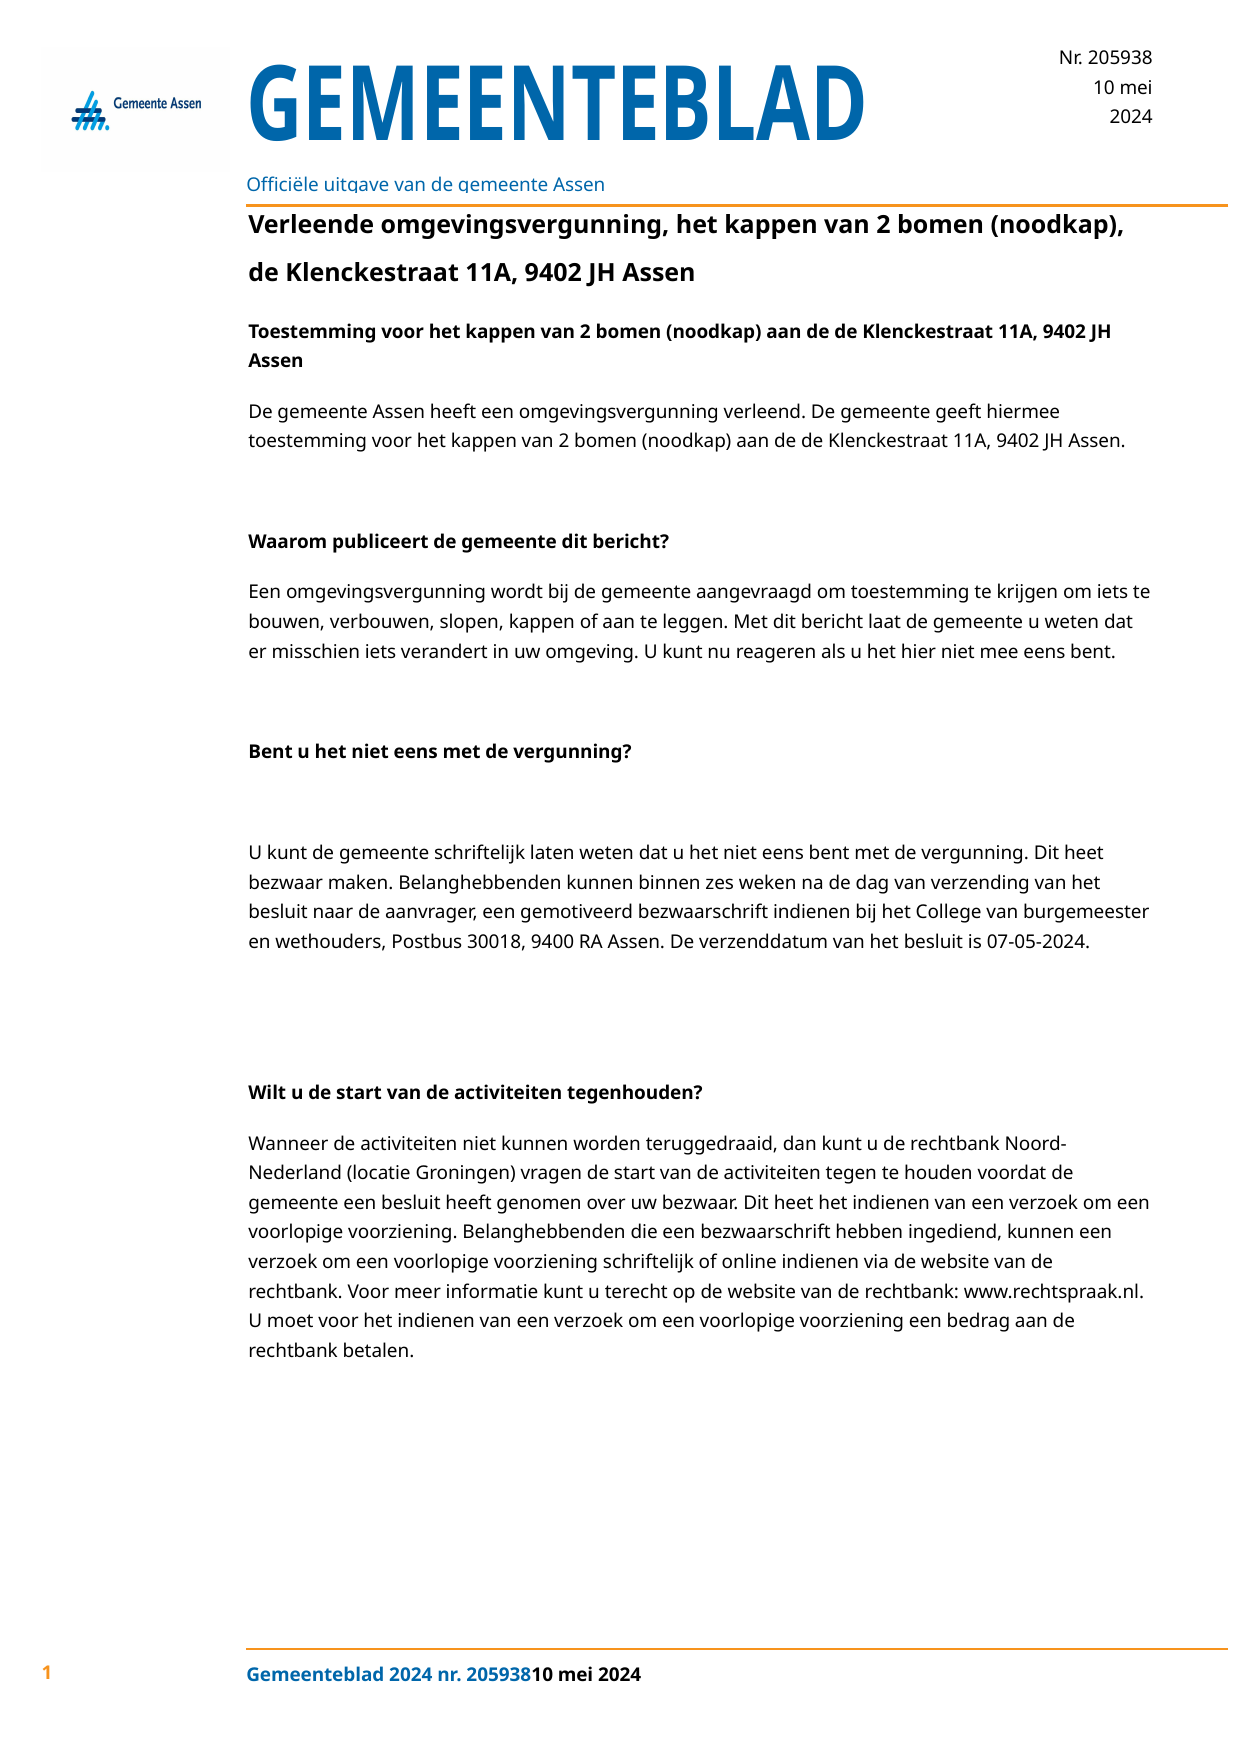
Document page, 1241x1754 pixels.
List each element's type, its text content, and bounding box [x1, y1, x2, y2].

text De gemeente Assen heeft een omgevingsvergunning verleend. De gemeente geeft hiermee toestemming voor het kappen van 2 bomen (noodkap) aan de de Klenckestraat 11A, 9402 JH Assen. [248, 398, 1152, 453]
text Bent u het niet eens met de vergunning? [248, 739, 1152, 764]
text Toestemming voor het kappen van 2 bomen (noodkap) aan de de Klenckestraat 11A, 9402 JH Assen [248, 318, 1152, 373]
text Wanneer de activiteiten niet kunnen worden teruggedraaid, dan kunt u de rechtbank Noord-Nederland (locatie Groningen) vragen de start van de activiteiten tegen te houden voordat de gemeente een besluit heeft genomen over uw bezwaar. Dit heet het indienen van een verzoek om een voorlopige voorziening. Belanghebbenden die een bezwaarschrift hebben ingediend, kunnen een verzoek om een voorlopige voorziening schriftelijk of online indienen via de website van de rechtbank. Voor meer informatie kunt u terecht op de website van de rechtbank: www.rechtspraak.nl. U moet voor het indienen van een verzoek om een voorlopige voorziening een bedrag aan de rechtbank betalen. [248, 1130, 1152, 1363]
text Een omgevingsvergunning wordt bij de gemeente aangevraagd om toestemming te krijgen om iets te bouwen, verbouwen, slopen, kappen of aan te leggen. Met dit bericht laat de gemeente u weten dat er misschien iets verandert in uw omgeving. U kunt nu reageren als u het hier niet mee eens bent. [248, 579, 1152, 664]
text Verleende omgevingsvergunning, het kappen van 2 bomen (noodkap), de Klenckestraat 11A, 9402 JH Assen [248, 207, 1152, 288]
picture [41, 47, 231, 172]
text Waarom publiceert de gemeente dit bericht? [248, 528, 1152, 554]
text U kunt de gemeente schriftelijk laten weten dat u het niet eens bent met de vergunning. Dit heet bezwaar maken. Belanghebbenden kunnen binnen zes weken na de dag van verzending van het besluit naar de aanvrager, een gemotiveerd bezwaarschrift indienen bij het College van burgemeester en wethouders, Postbus 30018, 9400 RA Assen. De verzenddatum van het besluit is 07-05-2024. [248, 839, 1152, 954]
text Wilt u de start van de activiteiten tegenhouden? [248, 1079, 1152, 1105]
